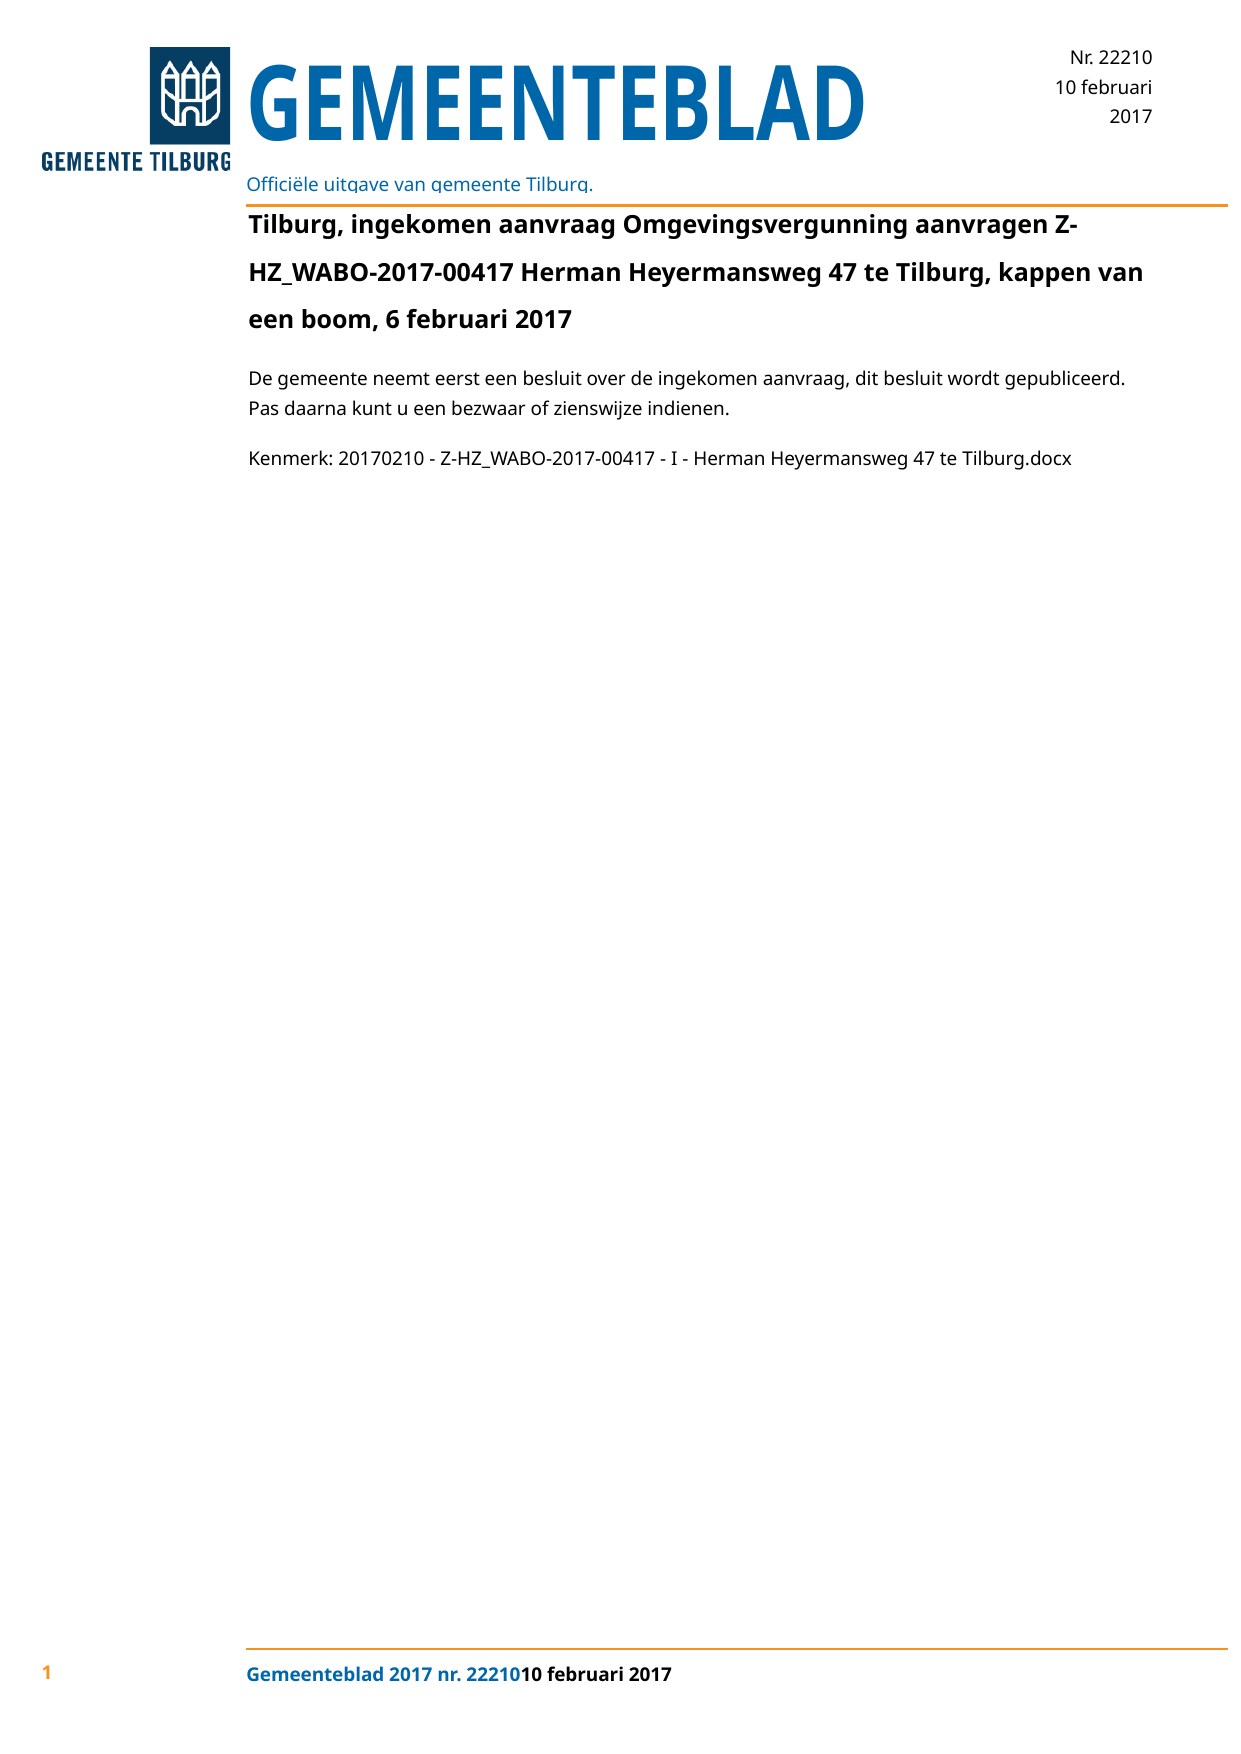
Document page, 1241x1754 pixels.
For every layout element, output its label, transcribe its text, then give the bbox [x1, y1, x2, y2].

picture [41, 47, 231, 172]
text De gemeente neemt eerst een besluit over de ingekomen aanvraag, dit besluit wordt gepubliceerd. Pas daarna kunt u een bezwaar of zienswijze indienen. [248, 366, 1152, 421]
text Tilburg, ingekomen aanvraag Omgevingsvergunning aanvragen Z-HZ_WABO-2017-00417 Herman Heyermansweg 47 te Tilburg, kappen van een boom, 6 februari 2017 [248, 207, 1152, 336]
text Kenmerk: 20170210 - Z-HZ_WABO-2017-00417 - I - Herman Heyermansweg 47 te Tilburg.docx [248, 446, 1152, 471]
